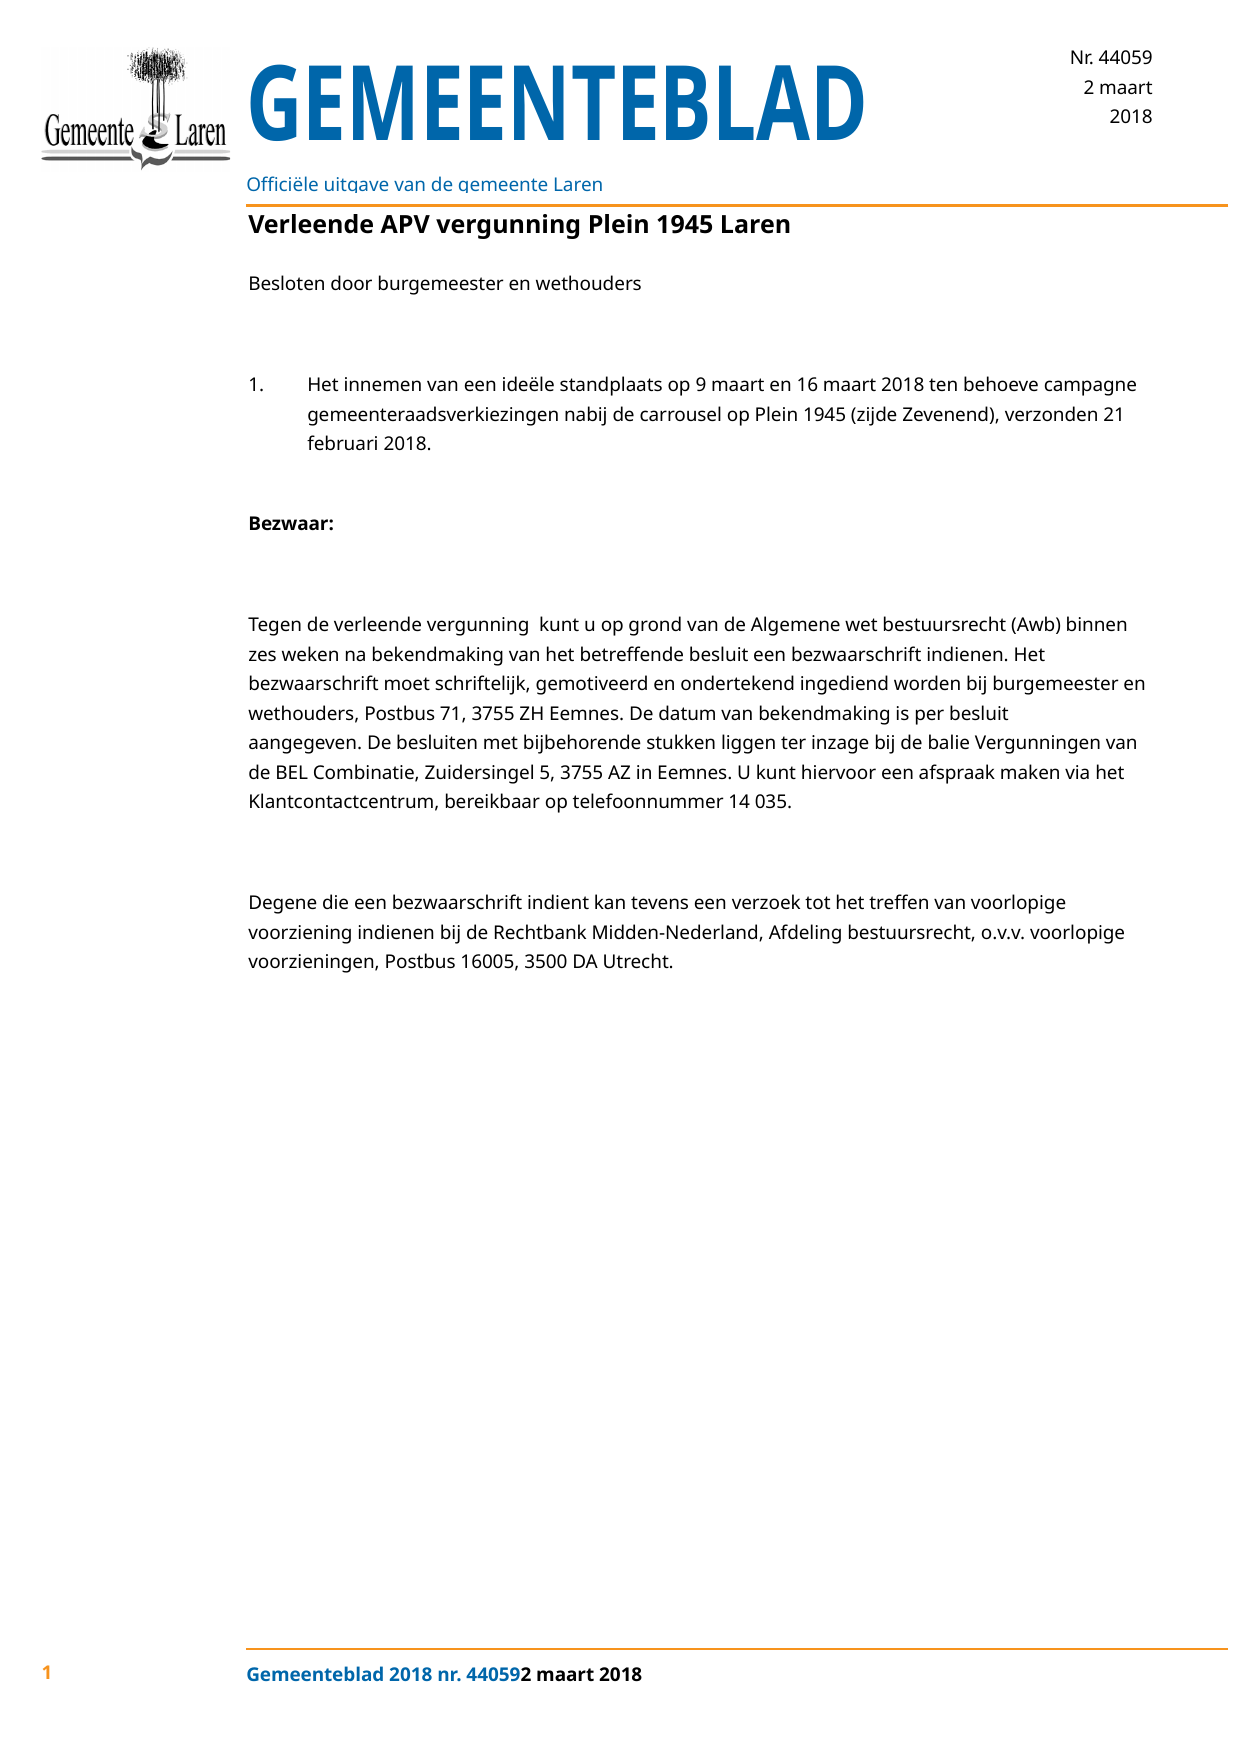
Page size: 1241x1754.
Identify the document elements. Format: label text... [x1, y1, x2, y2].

text Bezwaar: [248, 510, 1152, 536]
list Het innemen van een ideële standplaats op 9 maart en 16 maart 2018 ten behoeve campagne gemeenteraadsverkiezingen nabij de carrousel op Plein 1945 (zijde Zevenend), verzonden 21 februari 2018. [248, 371, 1152, 456]
picture [41, 47, 231, 172]
text Besloten door burgemeester en wethouders [248, 270, 1152, 296]
text Tegen de verleende vergunning kunt u op grond van de Algemene wet bestuursrecht (Awb) binnen zes weken na bekendmaking van het betreffende besluit een bezwaarschrift indienen. Het bezwaarschrift moet schriftelijk, gemotiveerd en ondertekend ingediend worden bij burgemeester en wethouders, Postbus 71, 3755 ZH Eemnes. De datum van bekendmaking is per besluit aangegeven. De besluiten met bijbehorende stukken liggen ter inzage bij de balie Vergunningen van de BEL Combinatie, Zuidersingel 5, 3755 AZ in Eemnes. U kunt hiervoor een afspraak maken via het Klantcontactcentrum, bereikbaar op telefoonnummer 14 035. [248, 611, 1152, 814]
text Verleende APV vergunning Plein 1945 Laren [248, 207, 1152, 241]
text Degene die een bezwaarschrift indient kan tevens een verzoek tot het treffen van voorlopige voorziening indienen bij de Rechtbank Midden-Nederland, Afdeling bestuursrecht, o.v.v. voorlopige voorzieningen, Postbus 16005, 3500 DA Utrecht. [248, 889, 1152, 974]
